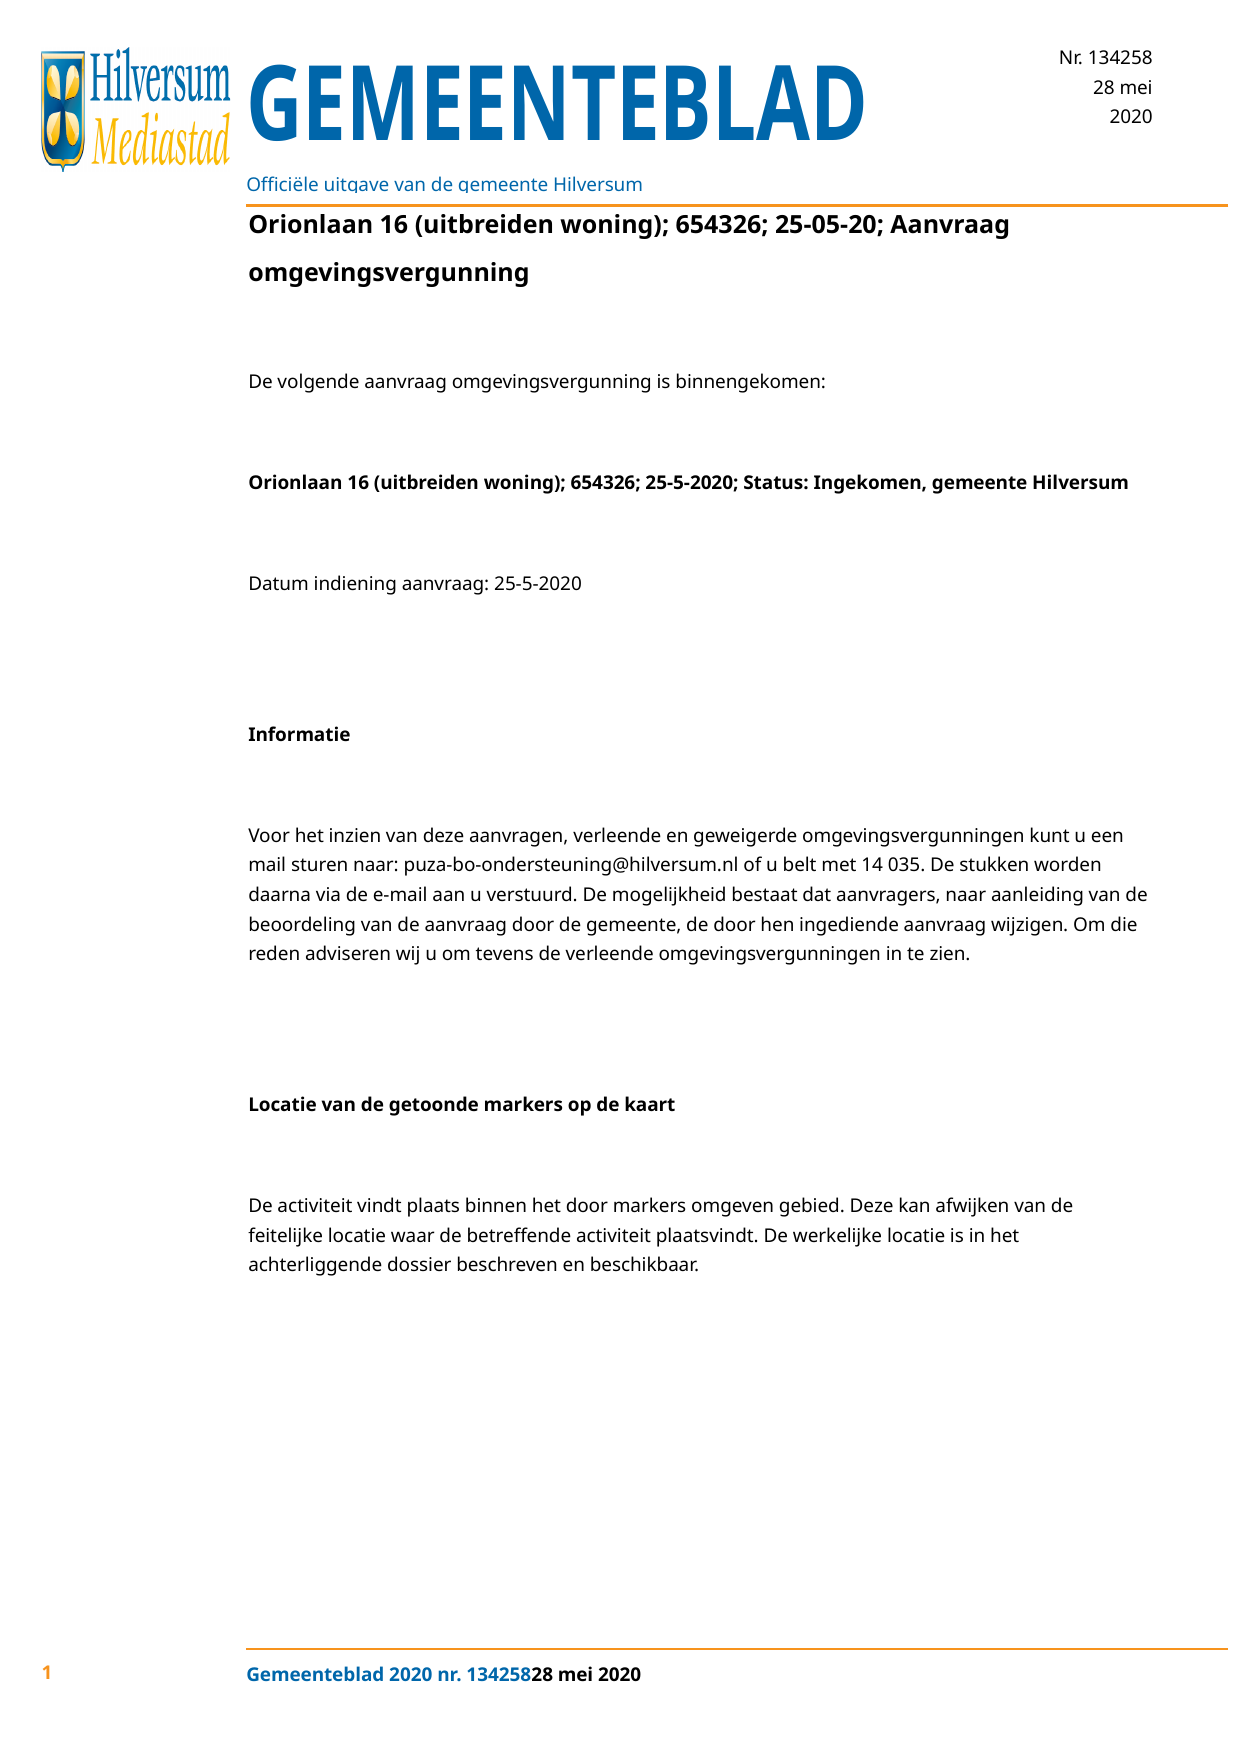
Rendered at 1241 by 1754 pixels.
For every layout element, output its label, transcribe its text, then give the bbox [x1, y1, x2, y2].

text De volgende aanvraag omgevingsvergunning is binnengekomen: [248, 368, 1152, 394]
text De activiteit vindt plaats binnen het door markers omgeven gebied. Deze kan afwijken van de feitelijke locatie waar de betreffende activiteit plaatsvindt. De werkelijke locatie is in het achterliggende dossier beschreven en beschikbaar. [248, 1192, 1152, 1277]
text Voor het inzien van deze aanvragen, verleende en geweigerde omgevingsvergunningen kunt u een mail sturen naar: puza-bo-ondersteuning@hilversum.nl of u belt met 14 035. De stukken worden daarna via de e-mail aan u verstuurd. De mogelijkheid bestaat dat aanvragers, naar aanleiding van de beoordeling van de aanvraag door de gemeente, de door hen ingediende aanvraag wijzigen. Om die reden adviseren wij u om tevens de verleende omgevingsvergunningen in te zien. [248, 822, 1152, 966]
text Orionlaan 16 (uitbreiden woning); 654326; 25-5-2020; Status: Ingekomen, gemeente Hilversum [248, 469, 1152, 495]
text Informatie [248, 721, 1152, 747]
text Locatie van de getoonde markers op de kaart [248, 1092, 1152, 1117]
text Datum indiening aanvraag: 25-5-2020 [248, 570, 1152, 596]
picture [41, 47, 231, 172]
text Orionlaan 16 (uitbreiden woning); 654326; 25-05-20; Aanvraag omgevingsvergunning [248, 207, 1152, 288]
